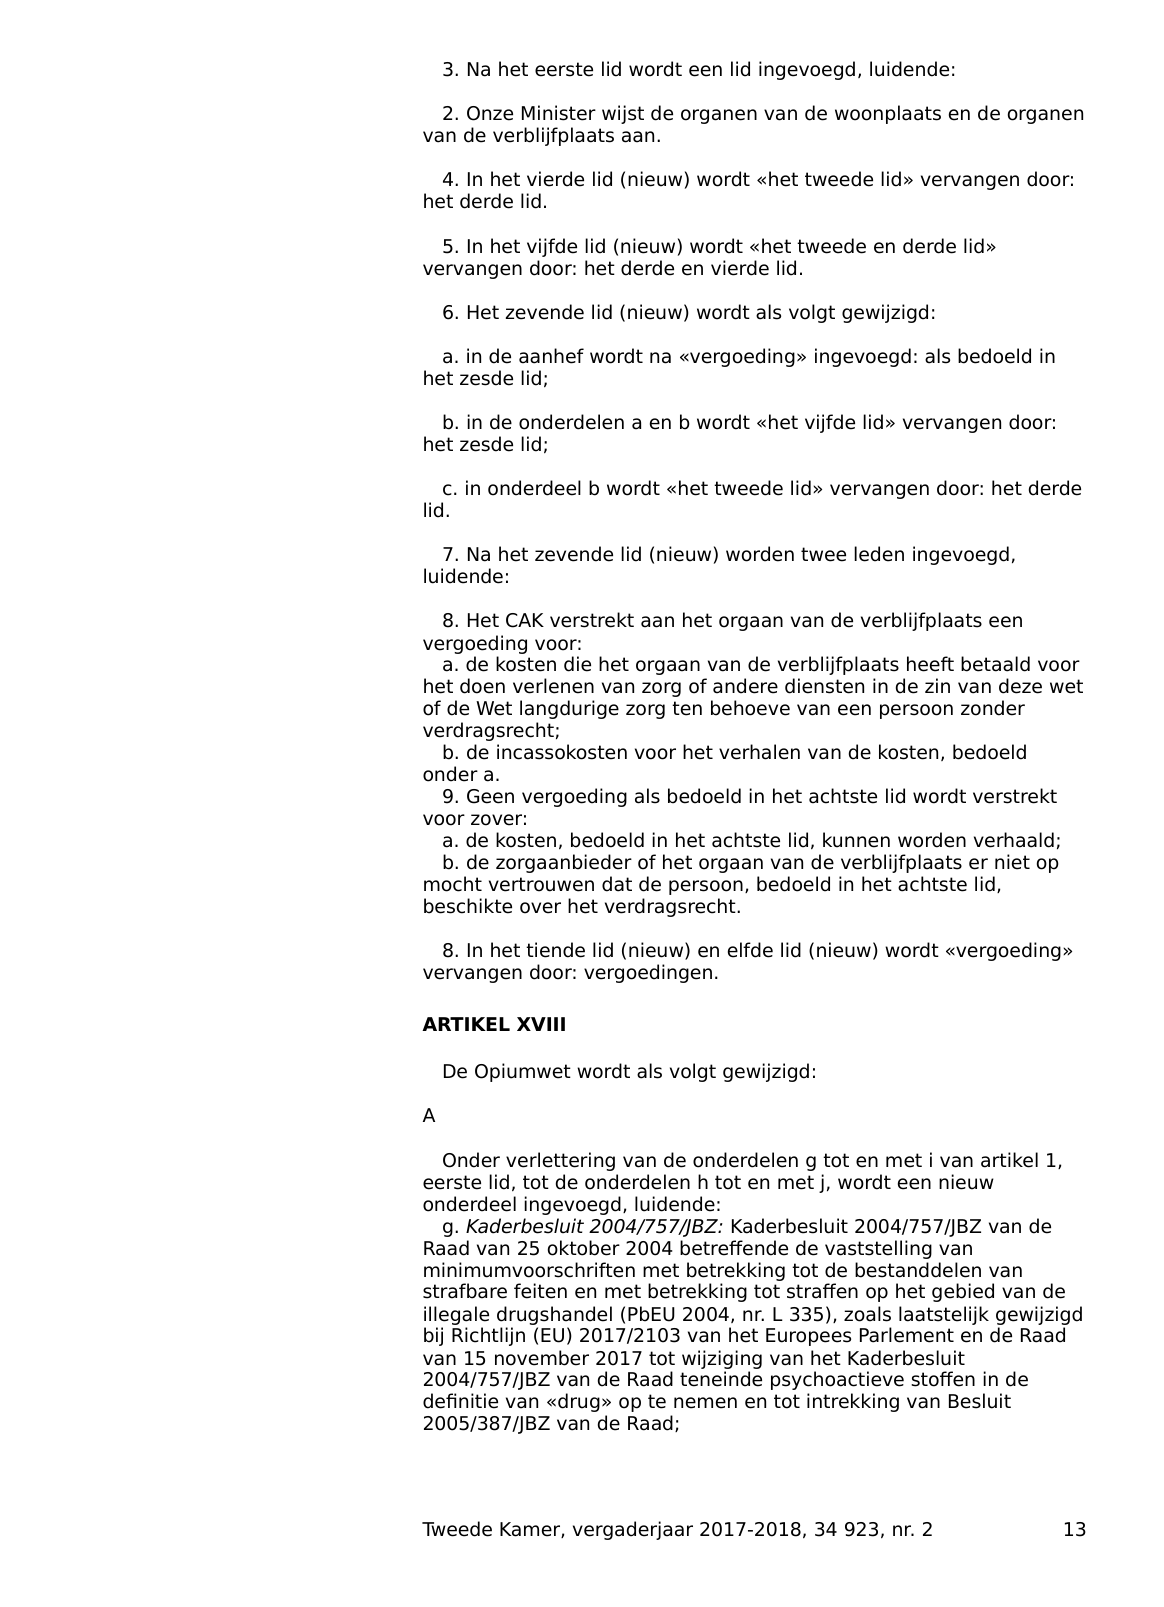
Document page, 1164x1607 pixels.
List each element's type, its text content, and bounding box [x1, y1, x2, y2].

text a. in de aanhef wordt na «vergoeding» ingevoegd: als bedoeld in het zesde lid; [422, 346, 1087, 390]
text 3. Na het eerste lid wordt een lid ingevoegd, luidende: [422, 59, 1087, 81]
text b. de incassokosten voor het verhalen van de kosten, bedoeld onder a. [422, 742, 1087, 786]
text b. in de onderdelen a en b wordt «het vijfde lid» vervangen door: het zesde lid; [422, 412, 1087, 456]
text a. de kosten, bedoeld in het achtste lid, kunnen worden verhaald; [422, 830, 1087, 852]
text 7. Na het zevende lid (nieuw) worden twee leden ingevoegd, luidende: [422, 544, 1087, 588]
text De Opiumwet wordt als volgt gewijzigd: [422, 1061, 1087, 1083]
text 4. In het vierde lid (nieuw) wordt «het tweede lid» vervangen door: het derde lid. [422, 169, 1087, 213]
text A [422, 1105, 1087, 1127]
text a. de kosten die het orgaan van de verblijfplaats heeft betaald voor het doen verlenen van zorg of andere diensten in de zin van deze wet of de Wet langdurige zorg ten behoeve van een persoon zonder verdragsrecht; [422, 654, 1087, 742]
text 2. Onze Minister wijst de organen van de woonplaats en de organen van de verblijfplaats aan. [422, 103, 1087, 147]
text 6. Het zevende lid (nieuw) wordt als volgt gewijzigd: [422, 302, 1087, 324]
text b. de zorgaanbieder of het orgaan van de verblijfplaats er niet op mocht vertrouwen dat de persoon, bedoeld in het achtste lid, beschikte over het verdragsrecht. [422, 852, 1087, 918]
text 8. Het CAK verstrekt aan het orgaan van de verblijfplaats een vergoeding voor: [422, 610, 1087, 654]
text 5. In het vijfde lid (nieuw) wordt «het tweede en derde lid» vervangen door: het derde en vierde lid. [422, 236, 1087, 279]
text 9. Geen vergoeding als bedoeld in het achtste lid wordt verstrekt voor zover: [422, 786, 1087, 830]
text g. Kaderbesluit 2004/757/JBZ: Kaderbesluit 2004/757/JBZ van de Raad van 25 oktober 2004 betreffende de vaststelling van minimumvoorschriften met betrekking tot de bestanddelen van strafbare feiten en met betrekking tot straffen op het gebied van de illegale drugshandel (PbEU 2004, nr. L 335), zoals laatstelijk gewijzigd bij Richtlijn (EU) 2017/2103 van het Europees Parlement en de Raad van 15 november 2017 tot wijziging van het Kaderbesluit 2004/757/JBZ van de Raad teneinde psychoactieve stoffen in de definitie van «drug» op te nemen en tot intrekking van Besluit 2005/387/JBZ van de Raad; [422, 1216, 1087, 1435]
text c. in onderdeel b wordt «het tweede lid» vervangen door: het derde lid. [422, 478, 1087, 522]
text 8. In het tiende lid (nieuw) en elfde lid (nieuw) wordt «vergoeding» vervangen door: vergoedingen. [422, 940, 1087, 984]
subtitle ARTIKEL XVIII [422, 1014, 1087, 1036]
text Onder verlettering van de onderdelen g tot en met i van artikel 1, eerste lid, tot de onderdelen h tot en met j, wordt een nieuw onderdeel ingevoegd, luidende: [422, 1149, 1087, 1216]
